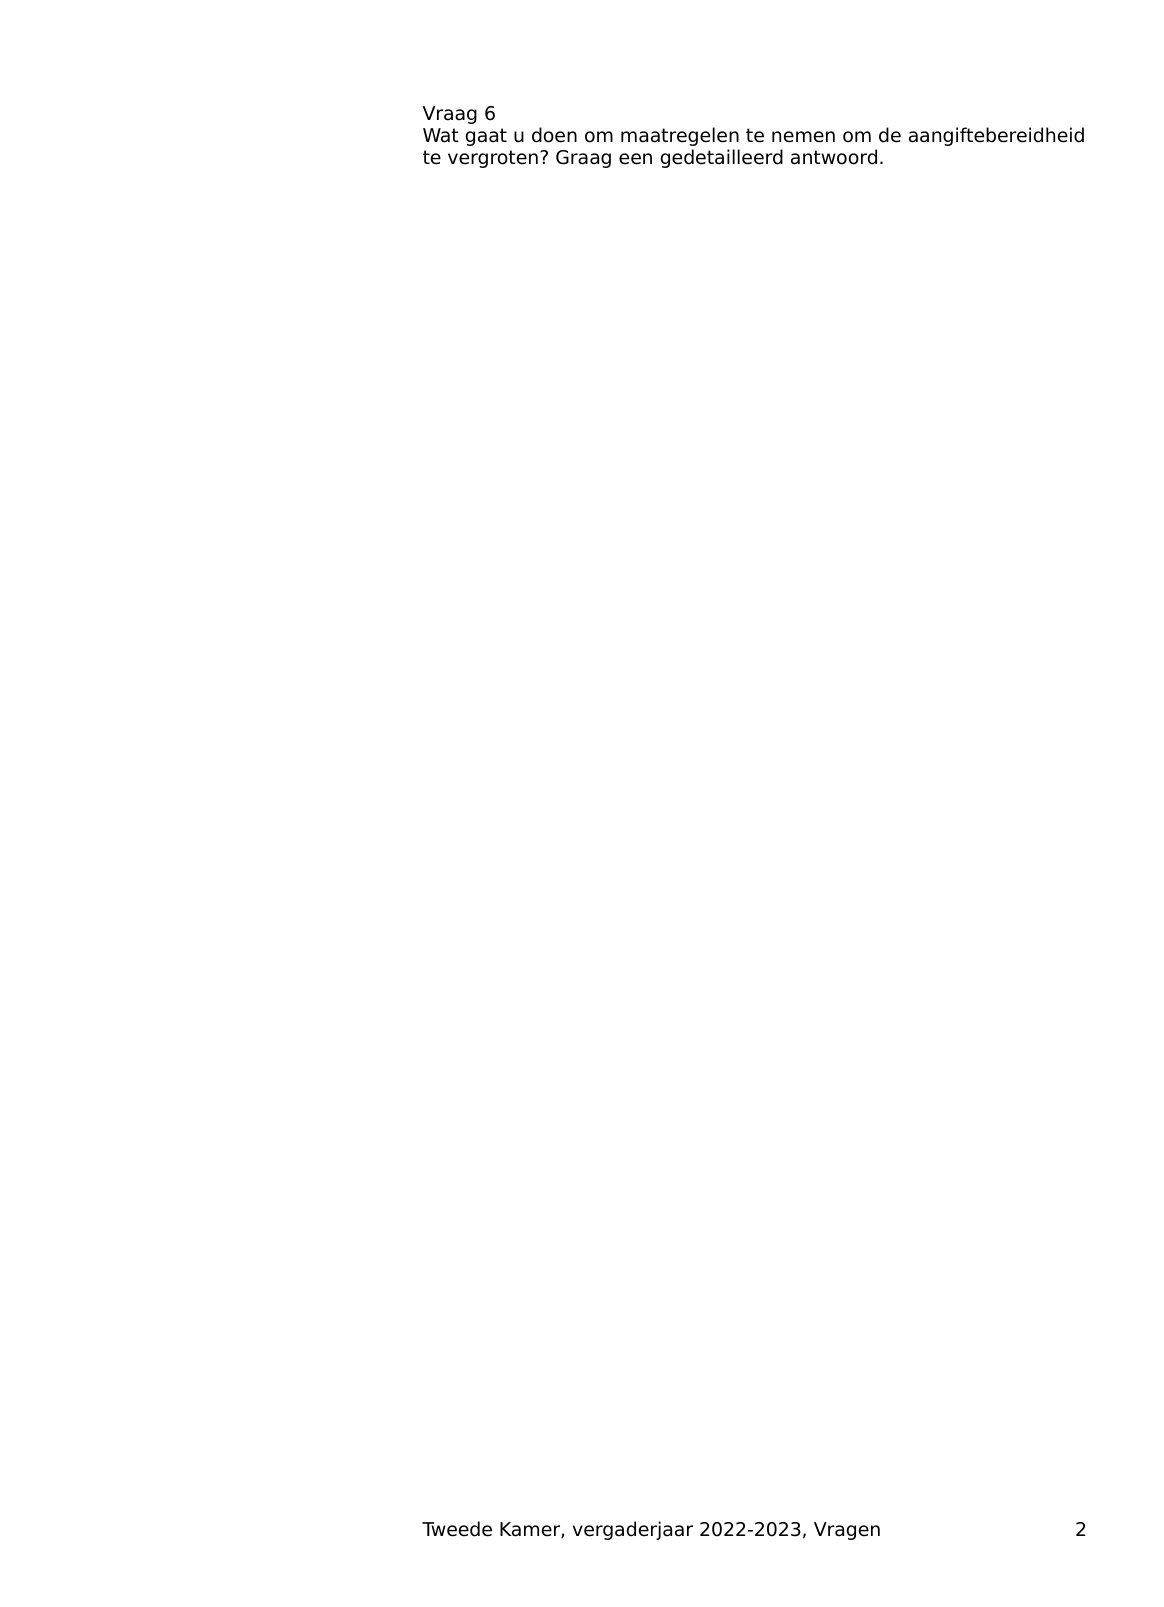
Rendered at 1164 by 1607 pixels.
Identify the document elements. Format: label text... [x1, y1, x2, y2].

text Wat gaat u doen om maatregelen te nemen om de aangiftebereidheid te vergroten? Graag een gedetailleerd antwoord. [422, 125, 1087, 169]
text Vraag 6 [422, 103, 1087, 125]
